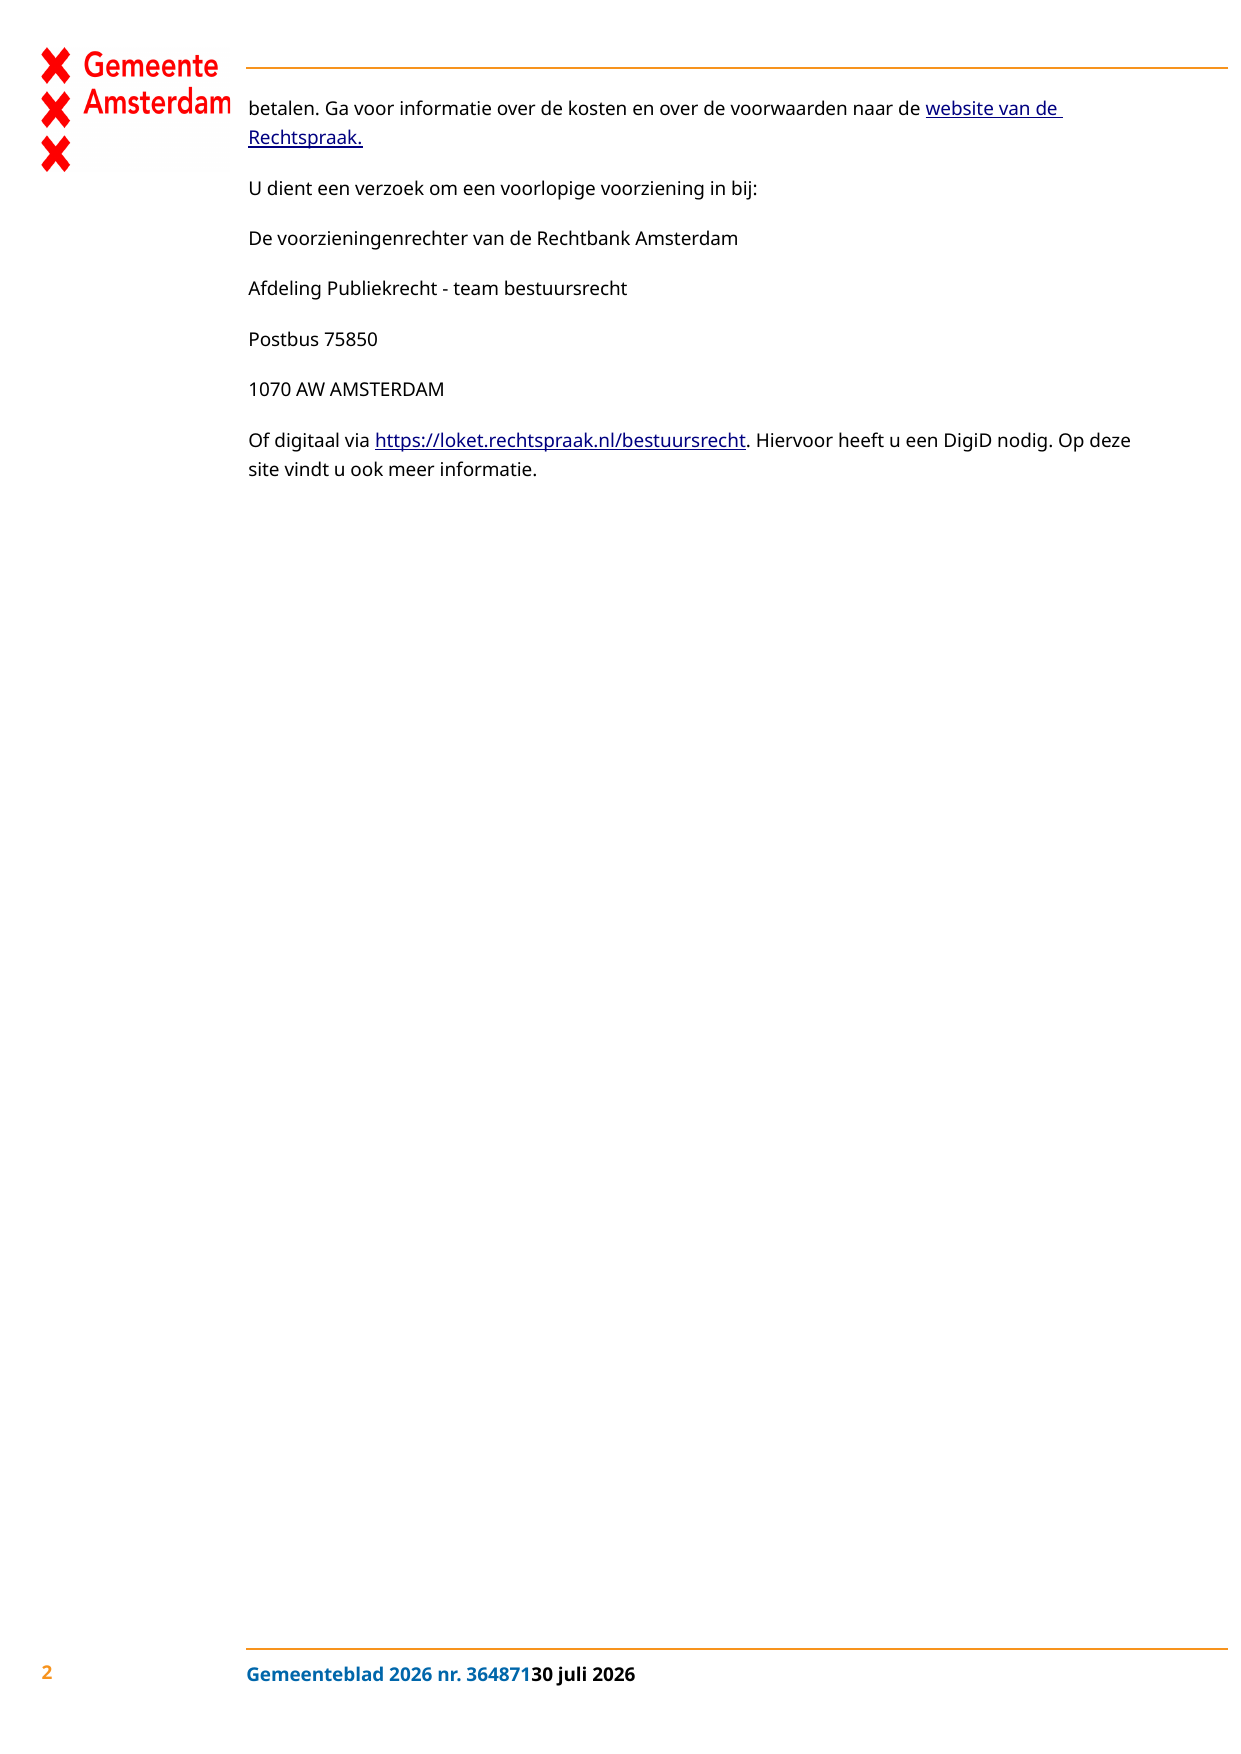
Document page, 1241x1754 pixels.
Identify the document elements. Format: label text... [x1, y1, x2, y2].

text Postbus 75850 [248, 326, 1152, 352]
text U dient een verzoek om een voorlopige voorziening in bij: [248, 175, 1152, 201]
text Afdeling Publiekrecht - team bestuursrecht [248, 276, 1152, 301]
text betalen. Ga voor informatie over de kosten en over de voorwaarden naar de website van de Rechtspraak. [248, 95, 1152, 150]
picture [41, 47, 231, 172]
text Of digitaal via https://loket.rechtspraak.nl/bestuursrecht. Hiervoor heeft u een DigiD nodig. Op deze site vindt u ook meer informatie. [248, 427, 1152, 482]
text De voorzieningenrechter van de Rechtbank Amsterdam [248, 225, 1152, 251]
text 1070 AW AMSTERDAM [248, 376, 1152, 402]
